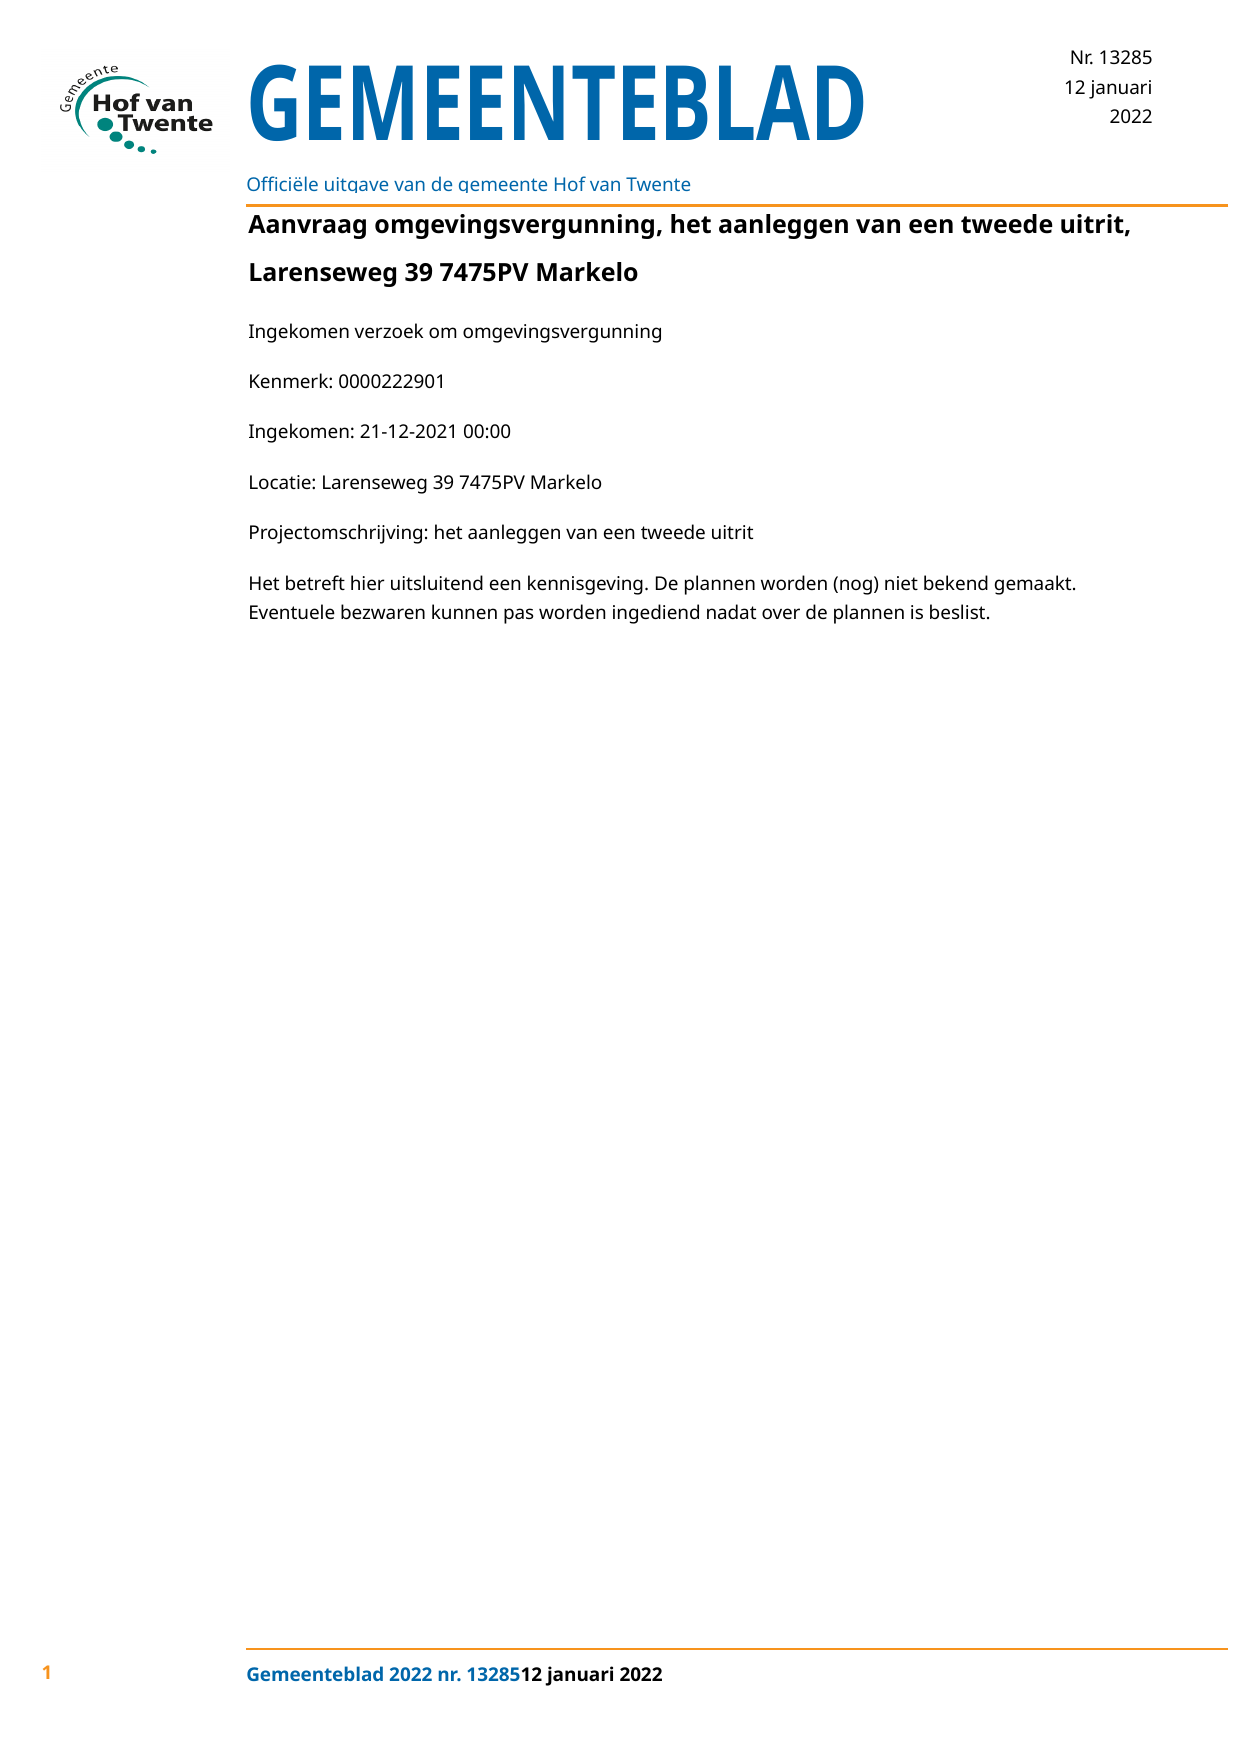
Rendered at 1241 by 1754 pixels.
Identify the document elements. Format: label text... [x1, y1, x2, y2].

text Projectomschrijving: het aanleggen van een tweede uitrit [248, 519, 1152, 545]
text Ingekomen verzoek om omgevingsvergunning [248, 318, 1152, 344]
text Het betreft hier uitsluitend een kennisgeving. De plannen worden (nog) niet bekend gemaakt. Eventuele bezwaren kunnen pas worden ingediend nadat over de plannen is beslist. [248, 570, 1152, 625]
text Locatie: Larenseweg 39 7475PV Markelo [248, 469, 1152, 495]
text Aanvraag omgevingsvergunning, het aanleggen van een tweede uitrit, Larenseweg 39 7475PV Markelo [248, 207, 1152, 288]
text Kenmerk: 0000222901 [248, 368, 1152, 394]
text Ingekomen: 21-12-2021 00:00 [248, 419, 1152, 444]
picture [41, 47, 231, 172]
